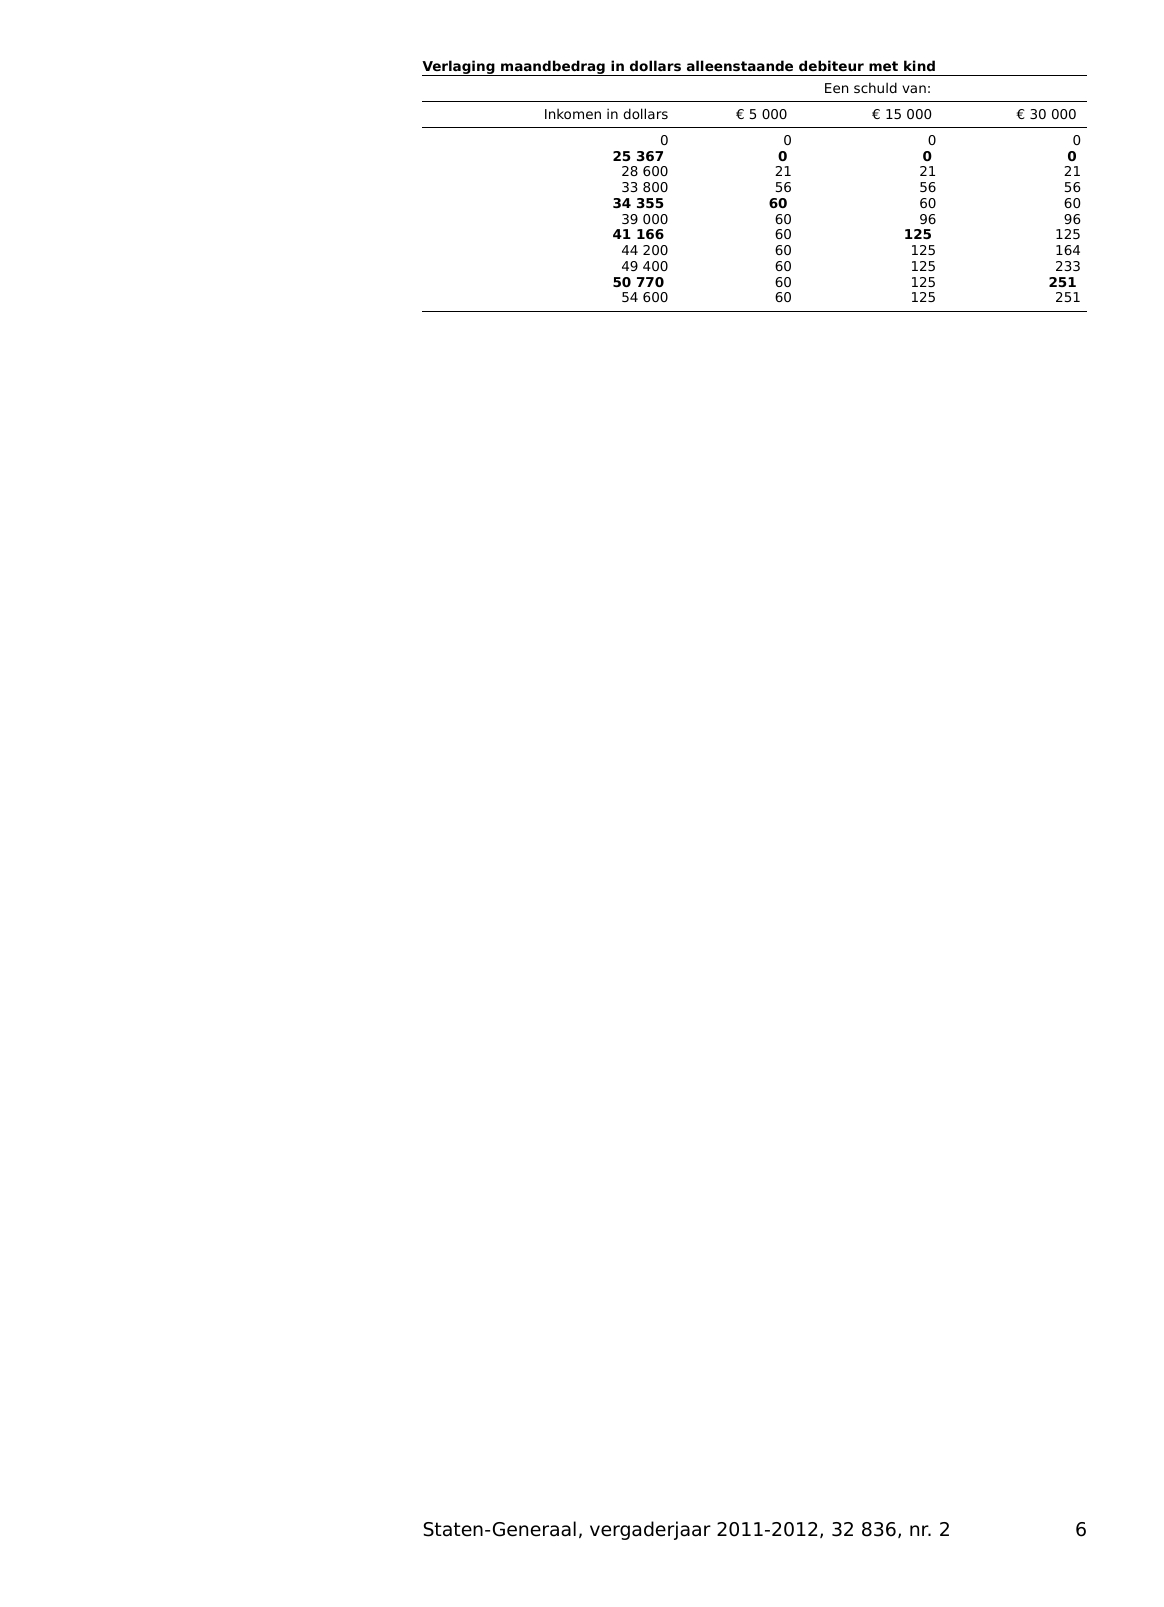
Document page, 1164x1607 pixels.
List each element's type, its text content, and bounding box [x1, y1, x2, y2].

table_cell 125 [798, 227, 942, 243]
table_cell 251 [942, 290, 1087, 311]
table_cell 60 [798, 196, 942, 211]
table_cell 251 [942, 274, 1087, 290]
table_cell 0 [942, 149, 1087, 164]
table_cell 21 [798, 164, 942, 180]
table_cell € 30 000 [942, 102, 1087, 127]
table_header Verlaging maandbedrag in dollars alleenstaande debiteur met kind [422, 59, 1087, 75]
table_cell 0 [668, 128, 797, 148]
table_cell 60 [668, 243, 797, 259]
table_cell 56 [668, 180, 797, 196]
table_cell Een schuld van: [668, 76, 1087, 101]
table_cell 125 [798, 243, 942, 259]
table_cell 0 [798, 128, 942, 148]
table_cell 60 [668, 227, 797, 243]
table_cell 54 600 [422, 290, 668, 311]
table_cell 125 [942, 227, 1087, 243]
table_cell 125 [798, 290, 942, 311]
table_cell 56 [942, 180, 1087, 196]
table_cell 41 166 [422, 227, 668, 243]
table_cell 25 367 [422, 149, 668, 164]
table_cell 34 355 [422, 196, 668, 211]
table_cell 96 [798, 211, 942, 227]
table_cell 44 200 [422, 243, 668, 259]
table_cell 96 [942, 211, 1087, 227]
table_cell 0 [942, 128, 1087, 148]
table_cell 56 [798, 180, 942, 196]
table_cell 50 770 [422, 274, 668, 290]
table_cell € 15 000 [798, 102, 942, 127]
table_cell 0 [668, 149, 797, 164]
table_cell 60 [668, 274, 797, 290]
table_cell 60 [668, 211, 797, 227]
table_cell 28 600 [422, 164, 668, 180]
table_cell 125 [798, 259, 942, 274]
table_cell 21 [668, 164, 797, 180]
table_cell 49 400 [422, 259, 668, 274]
table_cell 33 800 [422, 180, 668, 196]
table_cell [422, 76, 668, 101]
table_cell 21 [942, 164, 1087, 180]
table_cell Inkomen in dollars [422, 102, 668, 127]
table_cell € 5 000 [668, 102, 797, 127]
table_cell 60 [668, 259, 797, 274]
table_cell 39 000 [422, 211, 668, 227]
table_cell 0 [798, 149, 942, 164]
table_cell 164 [942, 243, 1087, 259]
table_cell 233 [942, 259, 1087, 274]
table_cell 60 [668, 290, 797, 311]
table_cell 125 [798, 274, 942, 290]
table_cell 60 [668, 196, 797, 211]
table_cell 60 [942, 196, 1087, 211]
table_cell 0 [422, 128, 668, 148]
